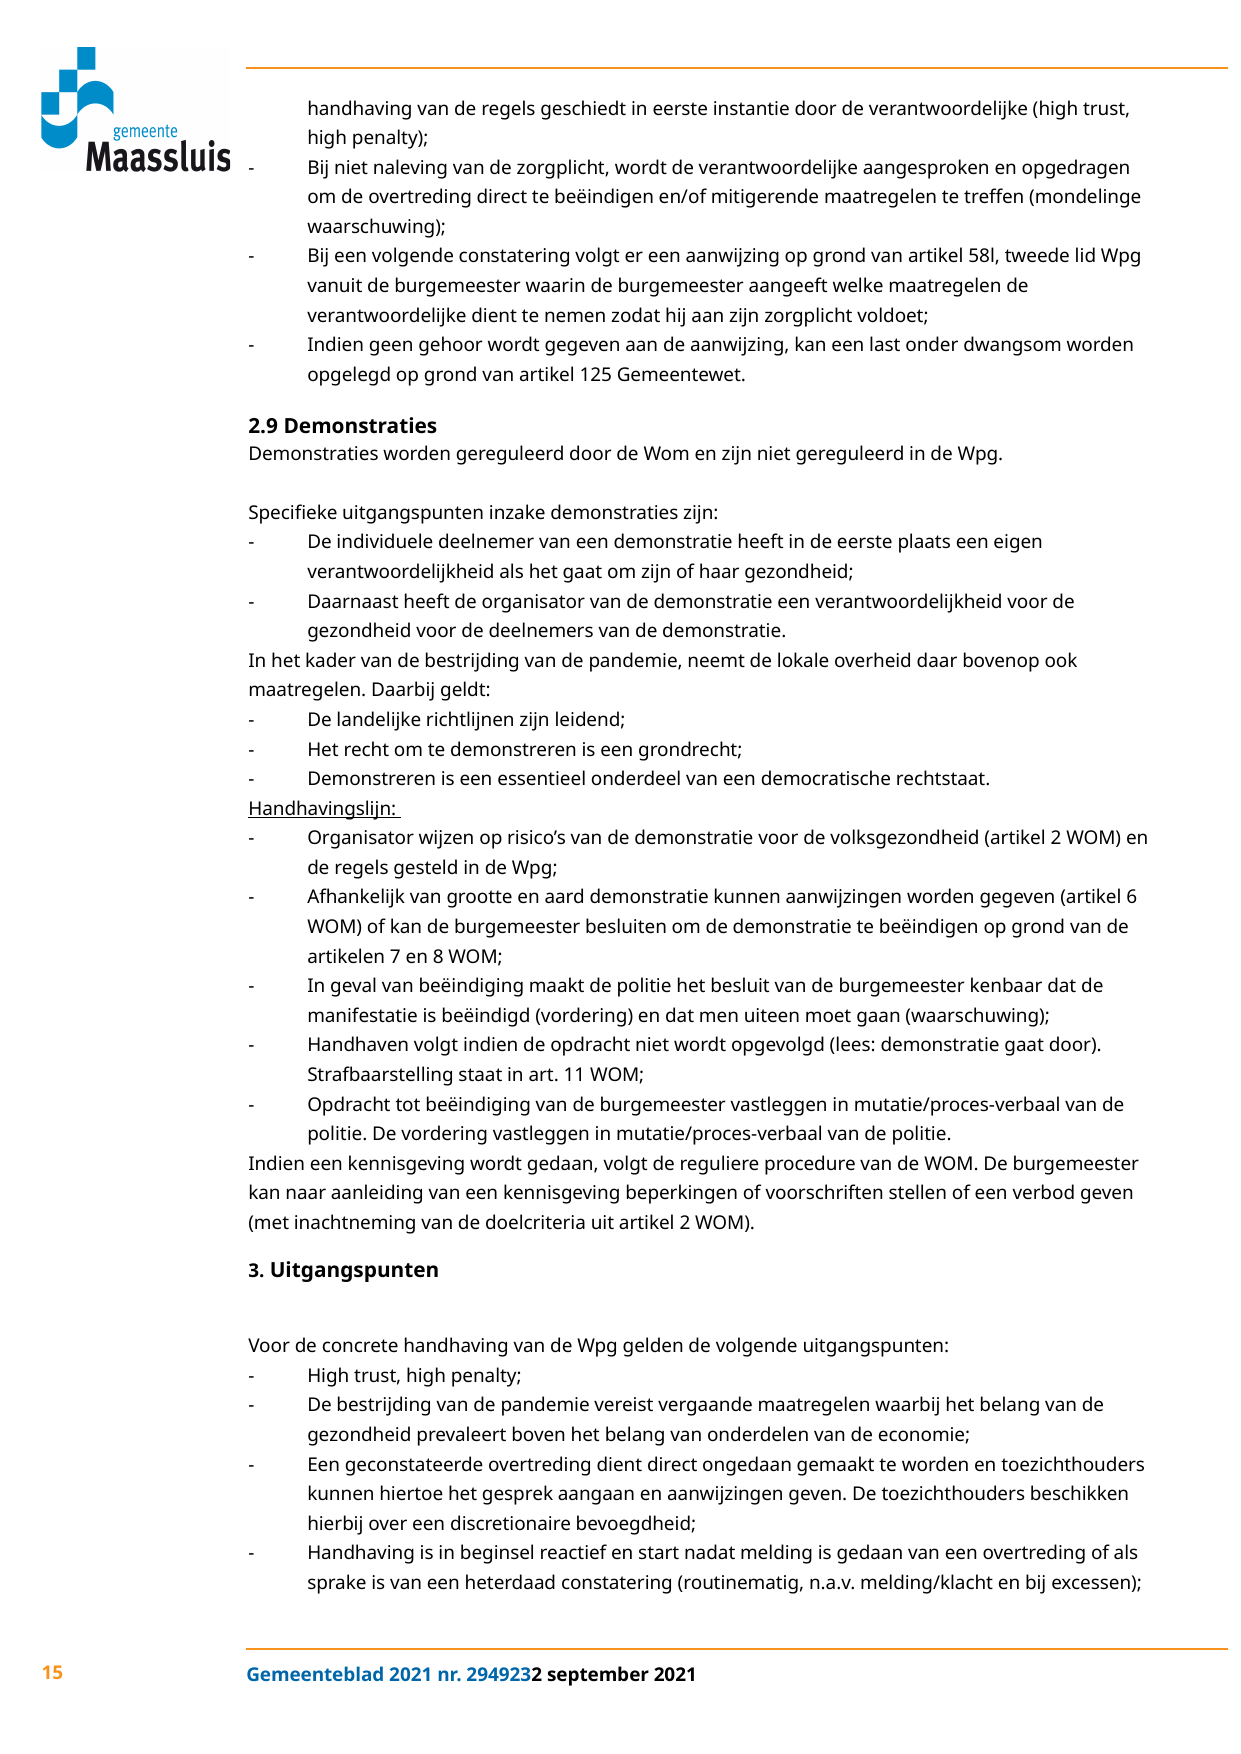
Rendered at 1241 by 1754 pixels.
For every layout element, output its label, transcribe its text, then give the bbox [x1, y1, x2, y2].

list Handhaven volgt indien de opdracht niet wordt opgevolgd (lees: demonstratie gaat door). Strafbaarstelling staat in art. 11 WOM; [248, 1032, 1152, 1087]
text Demonstraties worden gereguleerd door de Wom en zijn niet gereguleerd in de Wpg. [248, 440, 1152, 466]
list Indien geen gehoor wordt gegeven aan de aanwijzing, kan een last onder dwangsom worden opgelegd op grond van artikel 125 Gemeentewet. [248, 331, 1152, 387]
text Voor de concrete handhaving van de Wpg gelden de volgende uitgangspunten: [248, 1332, 1152, 1358]
text Handhavingslijn: [248, 795, 1152, 821]
list De bestrijding van de pandemie vereist vergaande maatregelen waarbij het belang van de gezondheid prevaleert boven het belang van onderdelen van de economie; [248, 1392, 1152, 1447]
picture [41, 47, 77, 92]
text In het kader van de bestrijding van de pandemie, neemt de lokale overheid daar bovenop ook maatregelen. Daarbij geldt: [248, 647, 1152, 702]
text Indien een kennisgeving wordt gedaan, volgt de reguliere procedure van de WOM. De burgemeester kan naar aanleiding van een kennisgeving beperkingen of voorschriften stellen of een verbod geven (met inachtneming van de doelcriteria uit artikel 2 WOM). [248, 1150, 1152, 1235]
list De individuele deelnemer van een demonstratie heeft in de eerste plaats een eigen verantwoordelijkheid als het gaat om zijn of haar gezondheid; [248, 529, 1152, 584]
list Handhaving is in beginsel reactief en start nadat melding is gedaan van een overtreding of als sprake is van een heterdaad constatering (routinematig, n.a.v. melding/klacht en bij excessen); [248, 1539, 1152, 1595]
list In geval van beëindiging maakt de politie het besluit van de burgemeester kenbaar dat de manifestatie is beëindigd (vordering) en dat men uiteen moet gaan (waarschuwing); [248, 972, 1152, 1028]
list De landelijke richtlijnen zijn leidend; [248, 706, 1152, 732]
list Bij een volgende constatering volgt er een aanwijzing op grond van artikel 58l, tweede lid Wpg vanuit de burgemeester waarin de burgemeester aangeeft welke maatregelen de verantwoordelijke dient te nemen zodat hij aan zijn zorgplicht voldoet; [248, 243, 1152, 328]
text 2.9 Demonstraties [248, 411, 1152, 440]
text 3. Uitgangspunten [248, 1255, 1152, 1283]
list Daarnaast heeft de organisator van de demonstratie een verantwoordelijkheid voor de gezondheid voor de deelnemers van de demonstratie. [248, 588, 1152, 643]
list Organisator wijzen op risico’s van de demonstratie voor de volksgezondheid (artikel 2 WOM) en de regels gesteld in de Wpg; [248, 824, 1152, 880]
list Een geconstateerde overtreding dient direct ongedaan gemaakt te worden en toezichthouders kunnen hiertoe het gesprek aangaan en aanwijzingen geven. De toezichthouders beschikken hierbij over een discretionaire bevoegdheid; [248, 1451, 1152, 1536]
list Bij niet naleving van de zorgplicht, wordt de verantwoordelijke aangesproken en opgedragen om de overtreding direct te beëindigen en/of mitigerende maatregelen te treffen (mondelinge waarschuwing); [248, 154, 1152, 239]
list Demonstreren is een essentieel onderdeel van een democratische rechtstaat. [248, 765, 1152, 791]
list handhaving van de regels geschiedt in eerste instantie door de verantwoordelijke (high trust, high penalty); [248, 95, 1152, 150]
picture [41, 47, 231, 172]
list Opdracht tot beëindiging van de burgemeester vastleggen in mutatie/proces-verbaal van de politie. De vordering vastleggen in mutatie/proces-verbaal van de politie. [248, 1091, 1152, 1146]
list Afhankelijk van grootte en aard demonstratie kunnen aanwijzingen worden gegeven (artikel 6 WOM) of kan de burgemeester besluiten om de demonstratie te beëindigen op grond van de artikelen 7 en 8 WOM; [248, 884, 1152, 968]
list Het recht om te demonstreren is een grondrecht; [248, 736, 1152, 761]
text Specifieke uitgangspunten inzake demonstraties zijn: [248, 499, 1152, 525]
list High trust, high penalty; [248, 1362, 1152, 1388]
